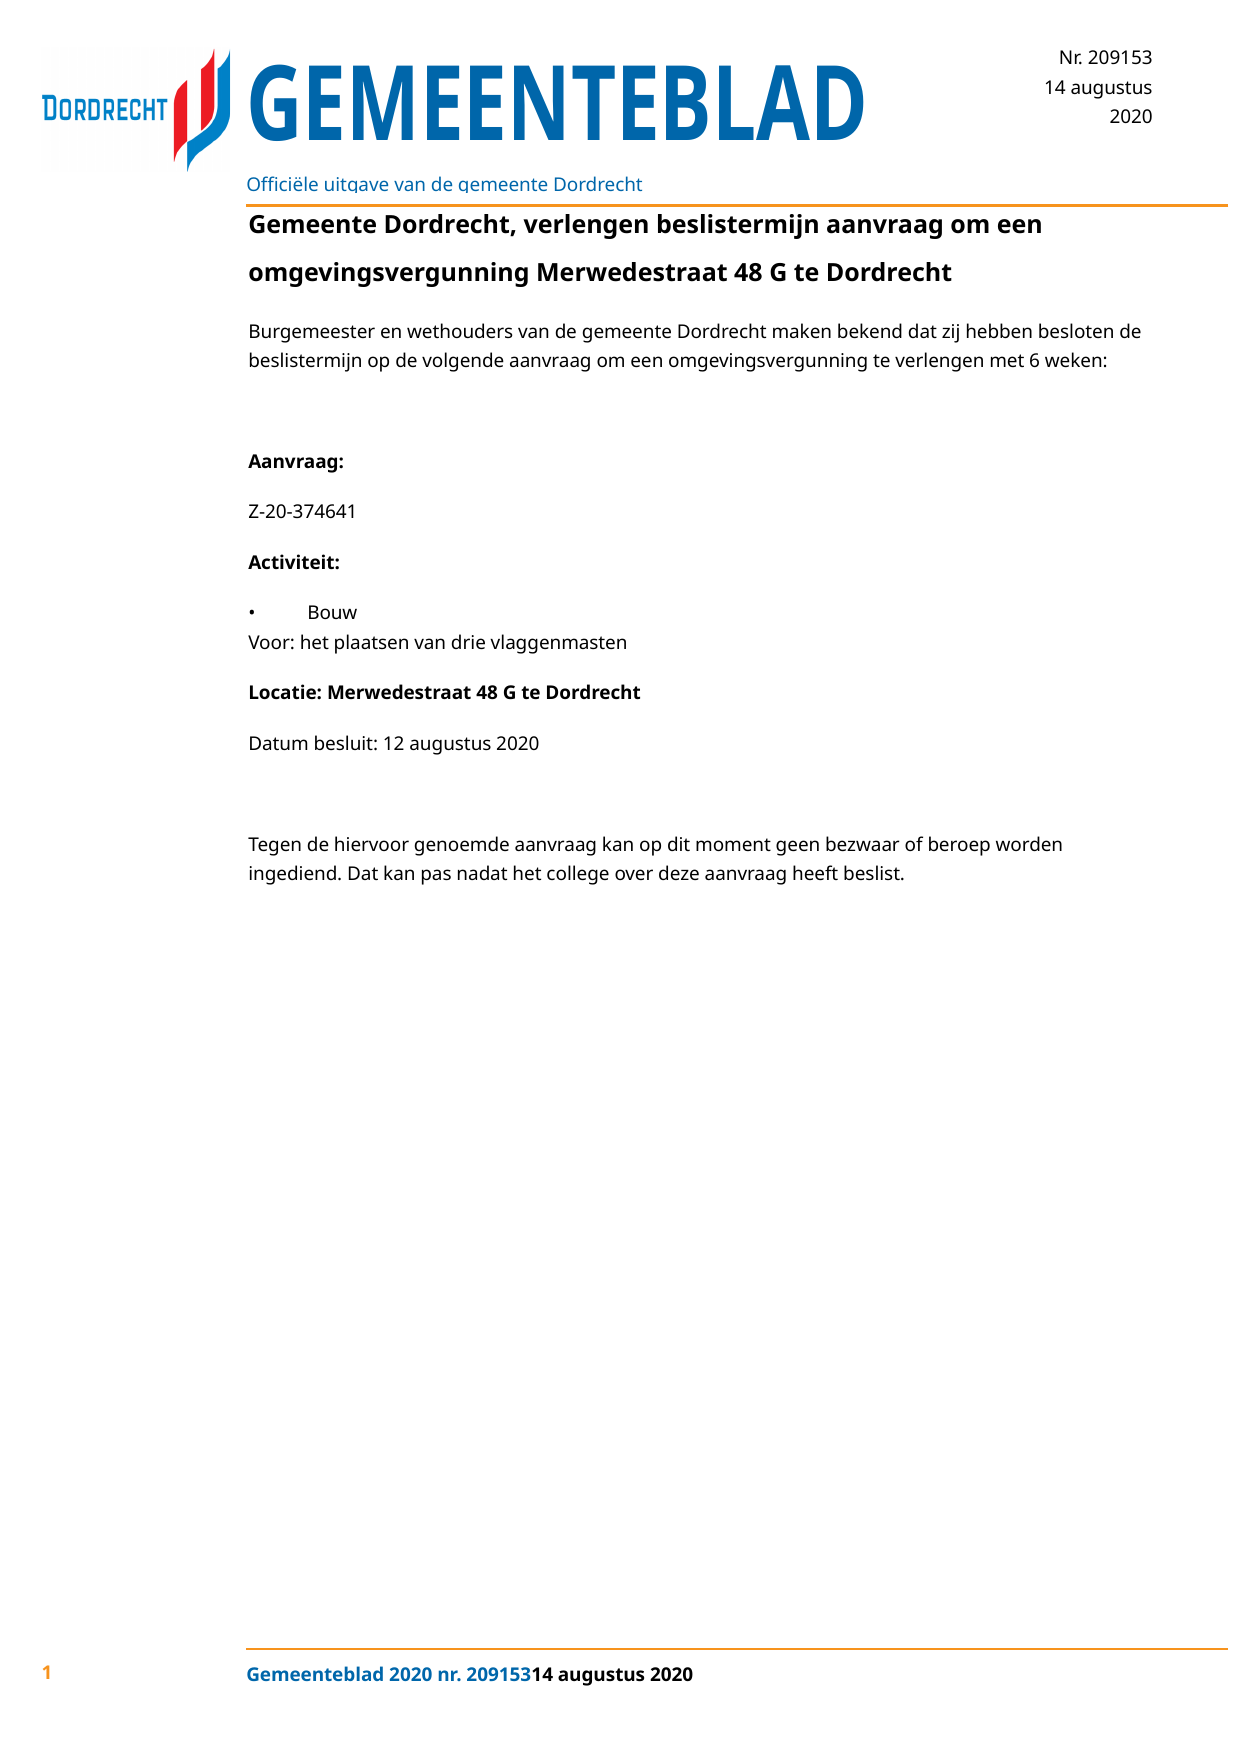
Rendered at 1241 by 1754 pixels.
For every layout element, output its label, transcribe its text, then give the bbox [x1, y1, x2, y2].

text Activiteit: [248, 549, 1152, 575]
text Tegen de hiervoor genoemde aanvraag kan op dit moment geen bezwaar of beroep worden ingediend. Dat kan pas nadat het college over deze aanvraag heeft beslist. [248, 831, 1152, 886]
text Locatie: Merwedestraat 48 G te Dordrecht [248, 679, 1152, 705]
text Voor: het plaatsen van drie vlaggenmasten [248, 629, 1152, 655]
picture [41, 47, 231, 172]
text Gemeente Dordrecht, verlengen beslistermijn aanvraag om een omgevingsvergunning Merwedestraat 48 G te Dordrecht [248, 207, 1152, 288]
text Burgemeester en wethouders van de gemeente Dordrecht maken bekend dat zij hebben besloten de beslistermijn op de volgende aanvraag om een omgevingsvergunning te verlengen met 6 weken: [248, 318, 1152, 373]
text Datum besluit: 12 augustus 2020 [248, 730, 1152, 756]
text Z-20-374641 [248, 499, 1152, 524]
text Aanvraag: [248, 448, 1152, 474]
list Bouw [248, 599, 1152, 625]
